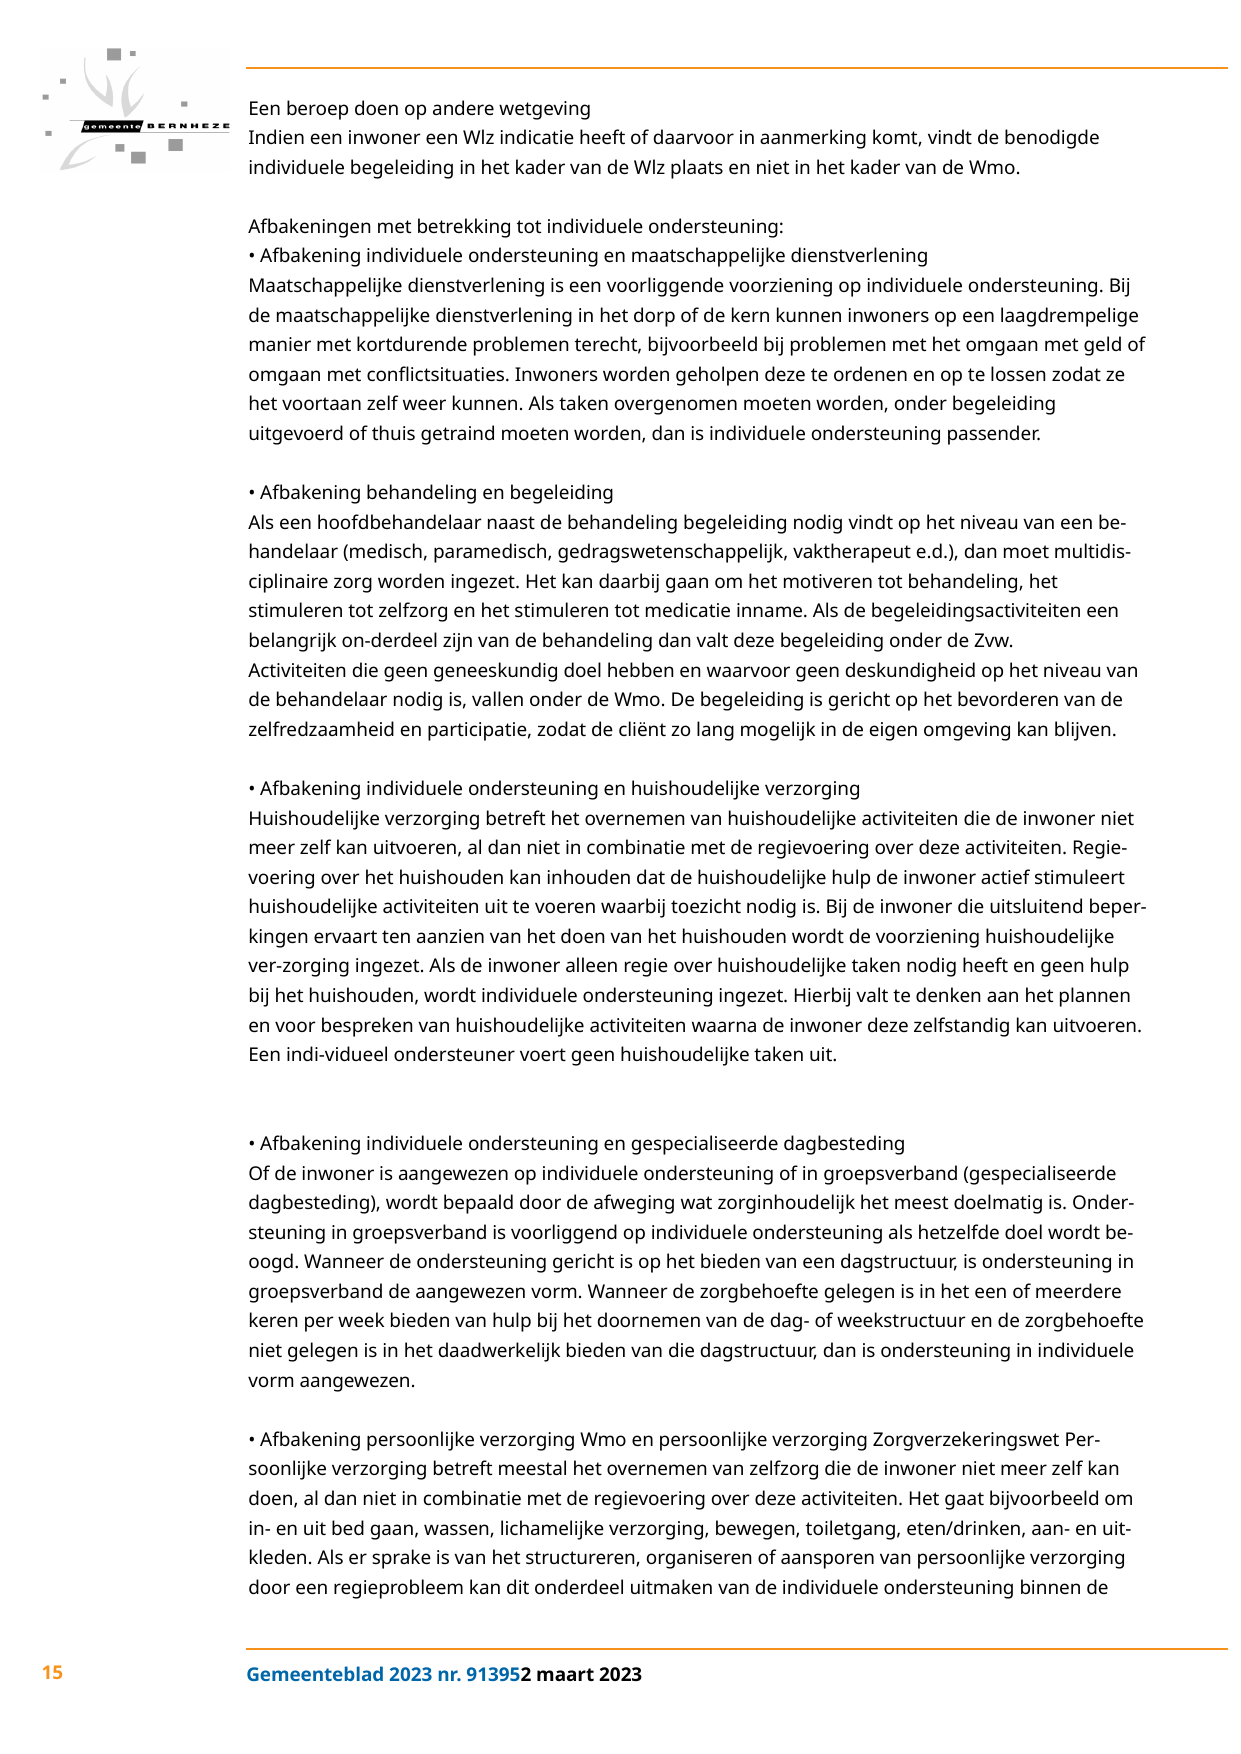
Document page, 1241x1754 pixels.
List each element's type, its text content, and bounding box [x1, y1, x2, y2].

text • Afbakening persoonlijke verzorging Wmo en persoonlijke verzorging Zorgverzekeringswet Per-soonlijke verzorging betreft meestal het overnemen van zelfzorg die de inwoner niet meer zelf kan doen, al dan niet in combinatie met de regievoering over deze activiteiten. Het gaat bijvoorbeeld om in- en uit bed gaan, wassen, lichamelijke verzorging, bewegen, toiletgang, eten/drinken, aan- en uit-kleden. Als er sprake is van het structureren, organiseren of aansporen van persoonlijke verzorging door een regieprobleem kan dit onderdeel uitmaken van de individuele ondersteuning binnen de [248, 1426, 1152, 1600]
text Een beroep doen op andere wetgeving [248, 95, 1152, 121]
text Activiteiten die geen geneeskundig doel hebben en waarvoor geen deskundigheid op het niveau van de behandelaar nodig is, vallen onder de Wmo. De begeleiding is gericht op het bevorderen van de zelfredzaamheid en participatie, zodat de cliënt zo lang mogelijk in de eigen omgeving kan blijven. [248, 657, 1152, 742]
text Huishoudelijke verzorging betreft het overnemen van huishoudelijke activiteiten die de inwoner niet meer zelf kan uitvoeren, al dan niet in combinatie met de regievoering over deze activiteiten. Regie-voering over het huishouden kan inhouden dat de huishoudelijke hulp de inwoner actief stimuleert huishoudelijke activiteiten uit te voeren waarbij toezicht nodig is. Bij de inwoner die uitsluitend beper-kingen ervaart ten aanzien van het doen van het huishouden wordt de voorziening huishoudelijke ver-zorging ingezet. Als de inwoner alleen regie over huishoudelijke taken nodig heeft en geen hulp bij het huishouden, wordt individuele ondersteuning ingezet. Hierbij valt te denken aan het plannen en voor bespreken van huishoudelijke activiteiten waarna de inwoner deze zelfstandig kan uitvoeren. Een indi-vidueel ondersteuner voert geen huishoudelijke taken uit. [248, 805, 1152, 1067]
text • Afbakening individuele ondersteuning en huishoudelijke verzorging [248, 775, 1152, 801]
text Of de inwoner is aangewezen op individuele ondersteuning of in groepsverband (gespecialiseerde dagbesteding), wordt bepaald door de afweging wat zorginhoudelijk het meest doelmatig is. Onder-steuning in groepsverband is voorliggend op individuele ondersteuning als hetzelfde doel wordt be-oogd. Wanneer de ondersteuning gericht is op het bieden van een dagstructuur, is ondersteuning in groepsverband de aangewezen vorm. Wanneer de zorgbehoefte gelegen is in het een of meerdere keren per week bieden van hulp bij het doornemen van de dag- of weekstructuur en de zorgbehoefte niet gelegen is in het daadwerkelijk bieden van die dagstructuur, dan is ondersteuning in individuele vorm aangewezen. [248, 1160, 1152, 1393]
text Als een hoofdbehandelaar naast de behandeling begeleiding nodig vindt op het niveau van een be-handelaar (medisch, paramedisch, gedragswetenschappelijk, vaktherapeut e.d.), dan moet multidis-ciplinaire zorg worden ingezet. Het kan daarbij gaan om het motiveren tot behandeling, het stimuleren tot zelfzorg en het stimuleren tot medicatie inname. Als de begeleidingsactiviteiten een belangrijk on-derdeel zijn van de behandeling dan valt deze begeleiding onder de Zvw. [248, 509, 1152, 653]
text • Afbakening individuele ondersteuning en gespecialiseerde dagbesteding [248, 1130, 1152, 1156]
text • Afbakening individuele ondersteuning en maatschappelijke dienstverlening [248, 243, 1152, 268]
text Afbakeningen met betrekking tot individuele ondersteuning: [248, 213, 1152, 239]
text Maatschappelijke dienstverlening is een voorliggende voorziening op individuele ondersteuning. Bij de maatschappelijke dienstverlening in het dorp of de kern kunnen inwoners op een laagdrempelige manier met kortdurende problemen terecht, bijvoorbeeld bij problemen met het omgaan met geld of omgaan met conflictsituaties. Inwoners worden geholpen deze te ordenen en op te lossen zodat ze het voortaan zelf weer kunnen. Als taken overgenomen moeten worden, onder begeleiding uitgevoerd of thuis getraind moeten worden, dan is individuele ondersteuning passender. [248, 272, 1152, 446]
text Indien een inwoner een Wlz indicatie heeft of daarvoor in aanmerking komt, vindt de benodigde individuele begeleiding in het kader van de Wlz plaats en niet in het kader van de Wmo. [248, 124, 1152, 180]
picture [41, 47, 231, 172]
text • Afbakening behandeling en begeleiding [248, 479, 1152, 505]
